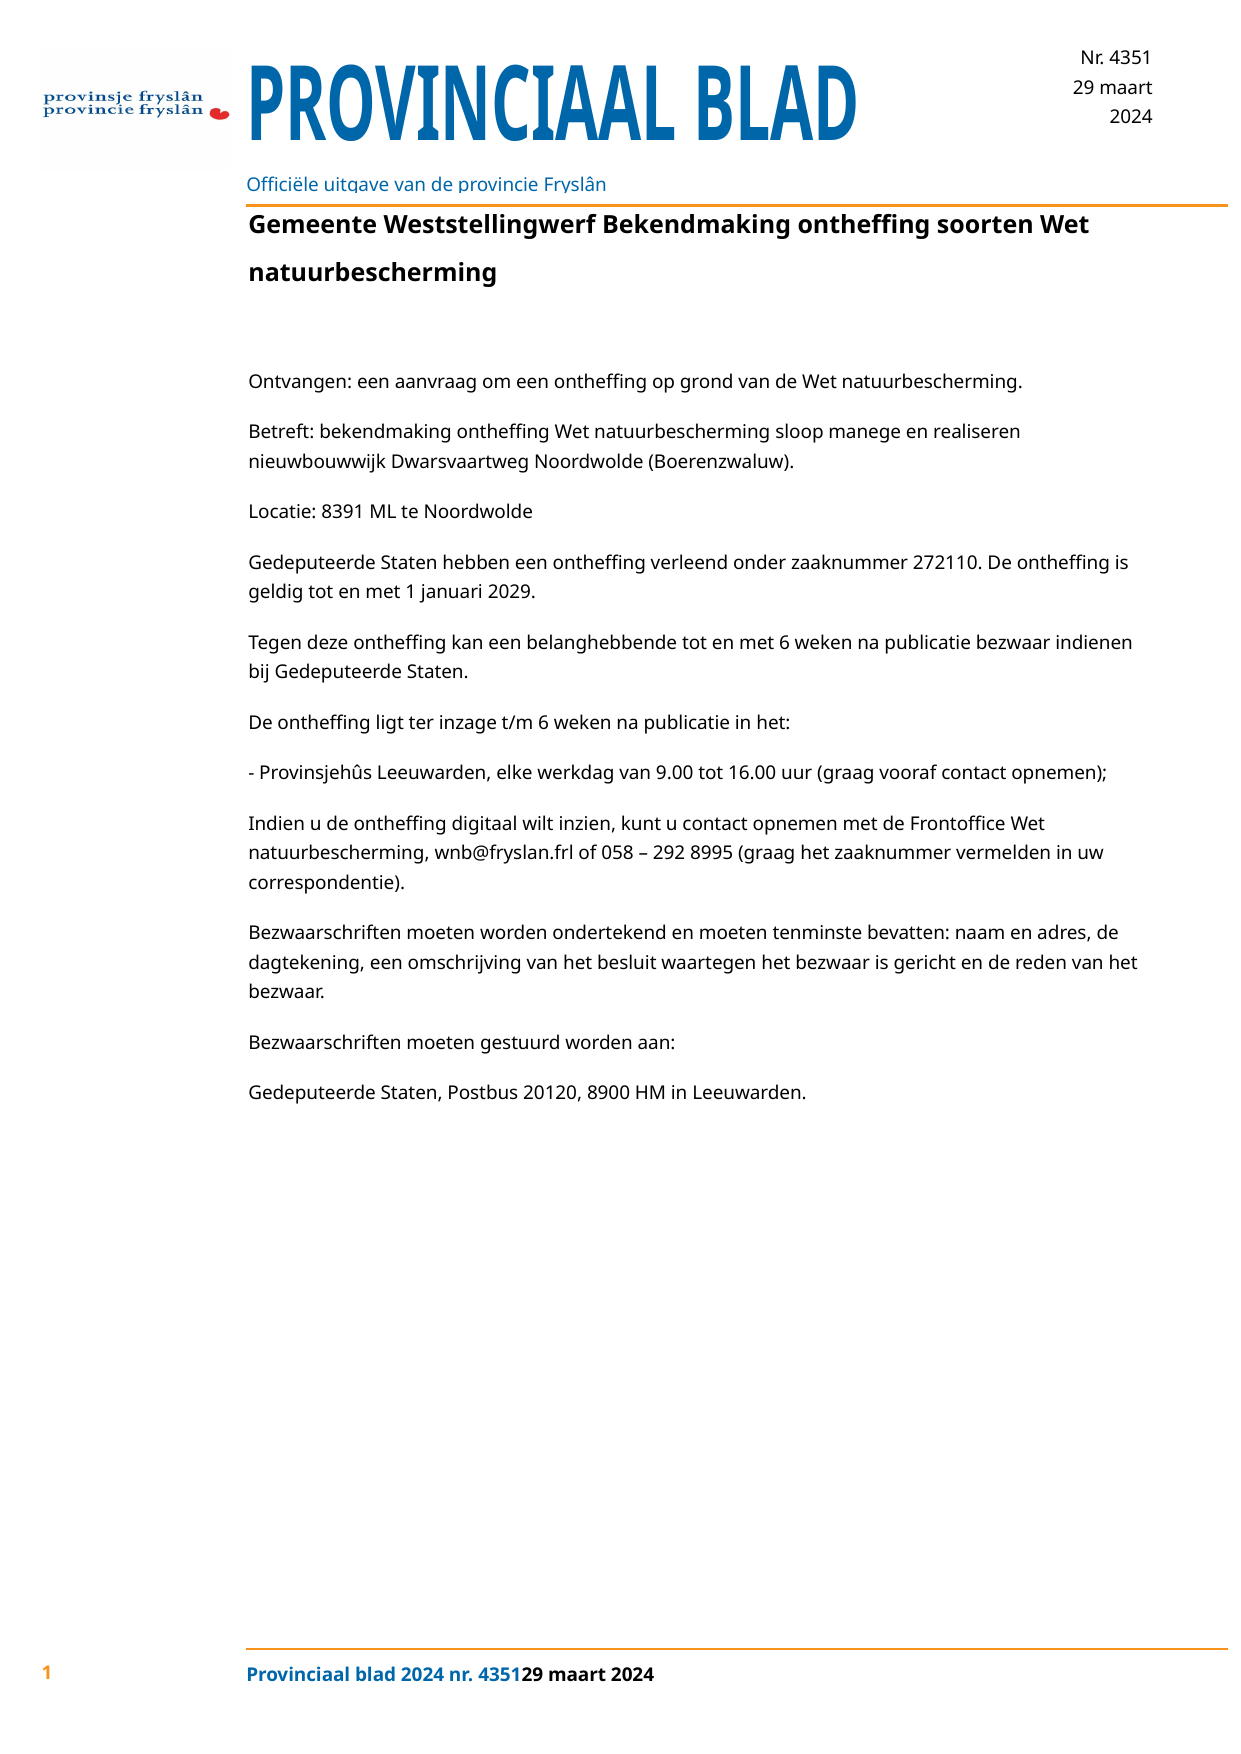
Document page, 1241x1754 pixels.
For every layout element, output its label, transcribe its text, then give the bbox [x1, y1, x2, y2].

text Locatie: 8391 ML te Noordwolde [248, 499, 1152, 524]
text Gemeente Weststellingwerf Bekendmaking ontheffing soorten Wet natuurbescherming [248, 207, 1152, 288]
text Gedeputeerde Staten hebben een ontheffing verleend onder zaaknummer 272110. De ontheffing is geldig tot en met 1 januari 2029. [248, 549, 1152, 604]
text Bezwaarschriften moeten gestuurd worden aan: [248, 1029, 1152, 1055]
picture [41, 47, 231, 172]
text Indien u de ontheffing digitaal wilt inzien, kunt u contact opnemen met de Frontoffice Wet natuurbescherming, wnb@fryslan.frl of 058 – 292 8995 (graag het zaaknummer vermelden in uw correspondentie). [248, 810, 1152, 895]
text De ontheffing ligt ter inzage t/m 6 weken na publicatie in het: [248, 709, 1152, 735]
text - Provinsjehûs Leeuwarden, elke werkdag van 9.00 tot 16.00 uur (graag vooraf contact opnemen); [248, 759, 1152, 785]
text Gedeputeerde Staten, Postbus 20120, 8900 HM in Leeuwarden. [248, 1079, 1152, 1105]
text Tegen deze ontheffing kan een belanghebbende tot en met 6 weken na publicatie bezwaar indienen bij Gedeputeerde Staten. [248, 629, 1152, 684]
text Ontvangen: een aanvraag om een ontheffing op grond van de Wet natuurbescherming. [248, 368, 1152, 394]
text Betreft: bekendmaking ontheffing Wet natuurbescherming sloop manege en realiseren nieuwbouwwijk Dwarsvaartweg Noordwolde (Boerenzwaluw). [248, 419, 1152, 474]
text Bezwaarschriften moeten worden ondertekend en moeten tenminste bevatten: naam en adres, de dagtekening, een omschrijving van het besluit waartegen het bezwaar is gericht en de reden van het bezwaar. [248, 919, 1152, 1004]
